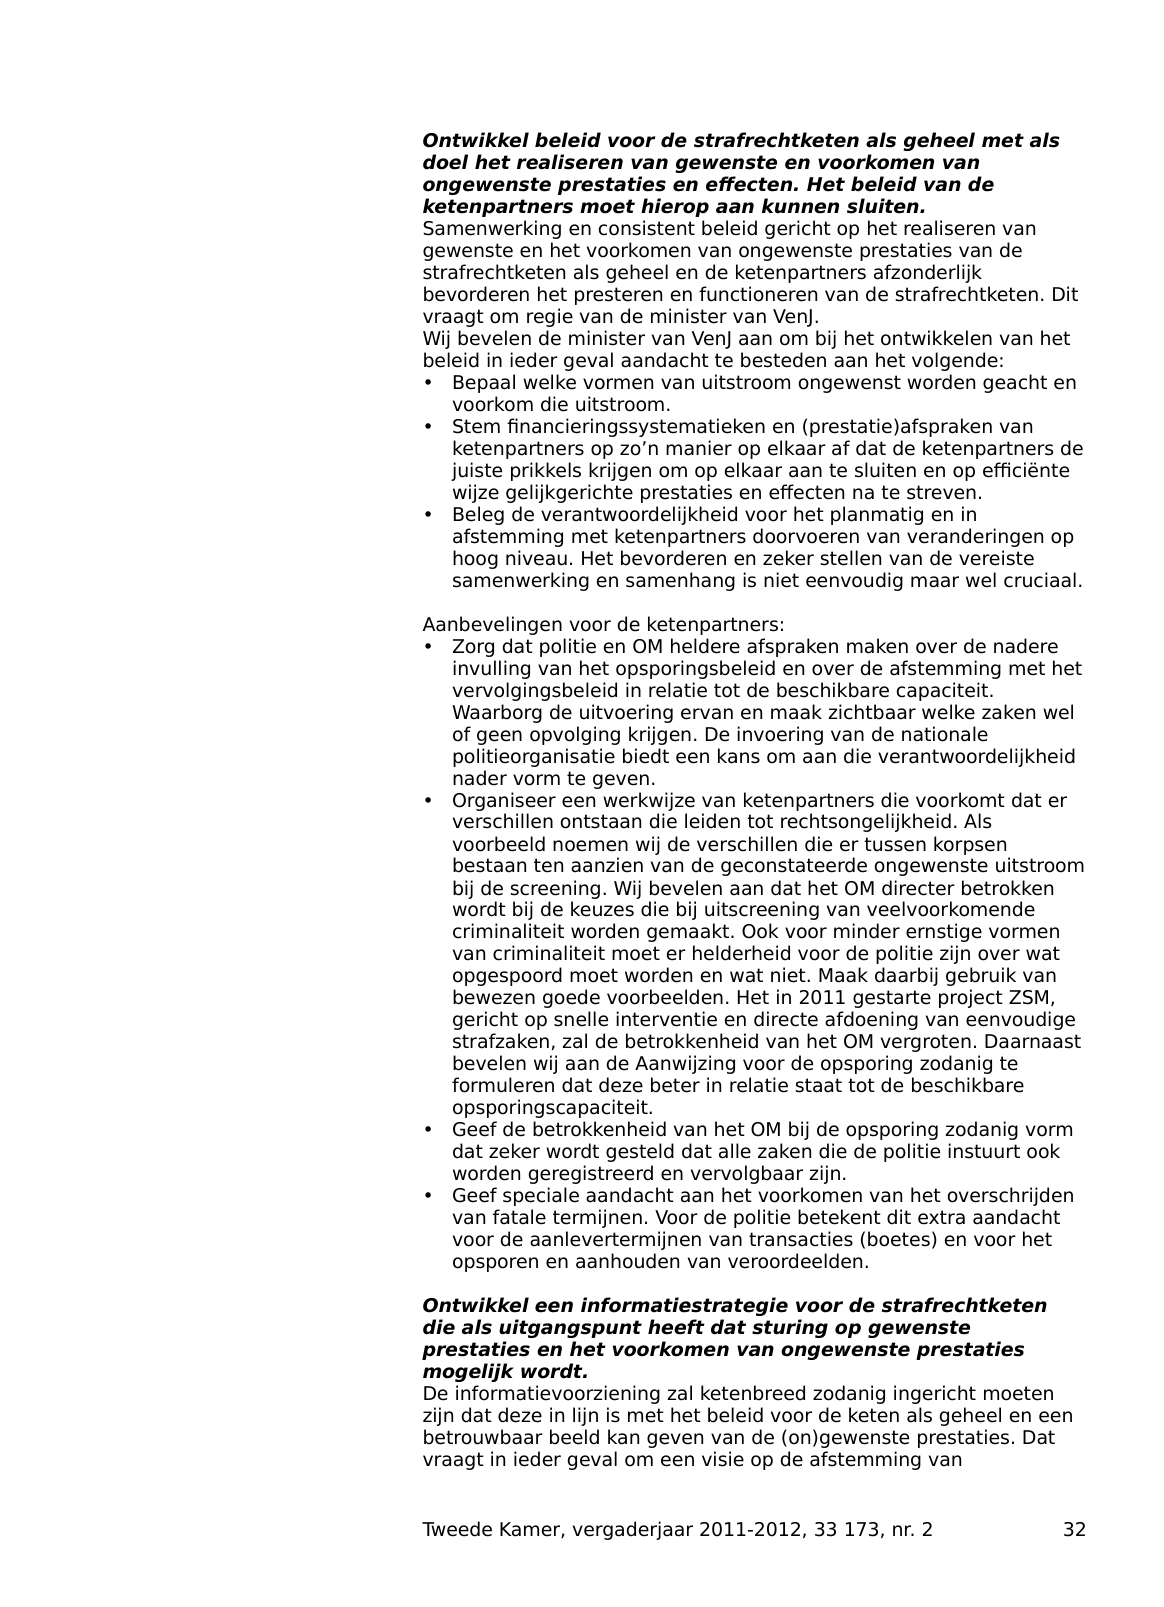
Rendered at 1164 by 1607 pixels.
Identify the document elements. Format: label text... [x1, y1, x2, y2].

text Ontwikkel beleid voor de strafrechtketen als geheel met als doel het realiseren van gewenste en voorkomen van ongewenste prestaties en effecten. Het beleid van de ketenpartners moet hierop aan kunnen sluiten. [422, 130, 1087, 218]
text Ontwikkel een informatiestrategie voor de strafrechtketen die als uitgangspunt heeft dat sturing op gewenste prestaties en het voorkomen van ongewenste prestaties mogelijk wordt. [422, 1295, 1087, 1383]
text • Bepaal welke vormen van uitstroom ongewenst worden geacht en voorkom die uitstroom. [422, 372, 1087, 416]
text • Zorg dat politie en OM heldere afspraken maken over de nadere invulling van het opsporingsbeleid en over de afstemming met het vervolgingsbeleid in relatie tot de beschikbare capaciteit. Waarborg de uitvoering ervan en maak zichtbaar welke zaken wel of geen opvolging krijgen. De invoering van de nationale politieorganisatie biedt een kans om aan die verantwoordelijkheid nader vorm te geven. [422, 636, 1087, 789]
text • Organiseer een werkwijze van ketenpartners die voorkomt dat er verschillen ontstaan die leiden tot rechtsongelijkheid. Als voorbeeld noemen wij de verschillen die er tussen korpsen bestaan ten aanzien van de geconstateerde ongewenste uitstroom bij de screening. Wij bevelen aan dat het OM directer betrokken wordt bij de keuzes die bij uitscreening van veelvoorkomende criminaliteit worden gemaakt. Ook voor minder ernstige vormen van criminaliteit moet er helderheid voor de politie zijn over wat opgespoord moet worden en wat niet. Maak daarbij gebruik van bewezen goede voorbeelden. Het in 2011 gestarte project ZSM, gericht op snelle interventie en directe afdoening van eenvoudige strafzaken, zal de betrokkenheid van het OM vergroten. Daarnaast bevelen wij aan de Aanwijzing voor de opsporing zodanig te formuleren dat deze beter in relatie staat tot de beschikbare opsporingscapaciteit. [422, 789, 1087, 1119]
text • Stem financieringssystematieken en (prestatie)afspraken van ketenpartners op zo’n manier op elkaar af dat de ketenpartners de juiste prikkels krijgen om op elkaar aan te sluiten en op efficiënte wijze gelijkgerichte prestaties en effecten na te streven. [422, 416, 1087, 503]
text Aanbevelingen voor de ketenpartners: [422, 614, 1087, 636]
text • Geef speciale aandacht aan het voorkomen van het overschrijden van fatale termijnen. Voor de politie betekent dit extra aandacht voor de aanlevertermijnen van transacties (boetes) en voor het opsporen en aanhouden van veroordeelden. [422, 1185, 1087, 1273]
text • Beleg de verantwoordelijkheid voor het planmatig en in afstemming met ketenpartners doorvoeren van veranderingen op hoog niveau. Het bevorderen en zeker stellen van de vereiste samenwerking en samenhang is niet eenvoudig maar wel cruciaal. [422, 503, 1087, 591]
text Samenwerking en consistent beleid gericht op het realiseren van gewenste en het voorkomen van ongewenste prestaties van de strafrechtketen als geheel en de ketenpartners afzonderlijk bevorderen het presteren en functioneren van de strafrechtketen. Dit vraagt om regie van de minister van VenJ. [422, 218, 1087, 328]
text De informatievoorziening zal ketenbreed zodanig ingericht moeten zijn dat deze in lijn is met het beleid voor de keten als geheel en een betrouwbaar beeld kan geven van de (on)gewenste prestaties. Dat vraagt in ieder geval om een visie op de afstemming van [422, 1383, 1087, 1471]
text • Geef de betrokkenheid van het OM bij de opsporing zodanig vorm dat zeker wordt gesteld dat alle zaken die de politie instuurt ook worden geregistreerd en vervolgbaar zijn. [422, 1119, 1087, 1185]
text Wij bevelen de minister van VenJ aan om bij het ontwikkelen van het beleid in ieder geval aandacht te besteden aan het volgende: [422, 328, 1087, 372]
